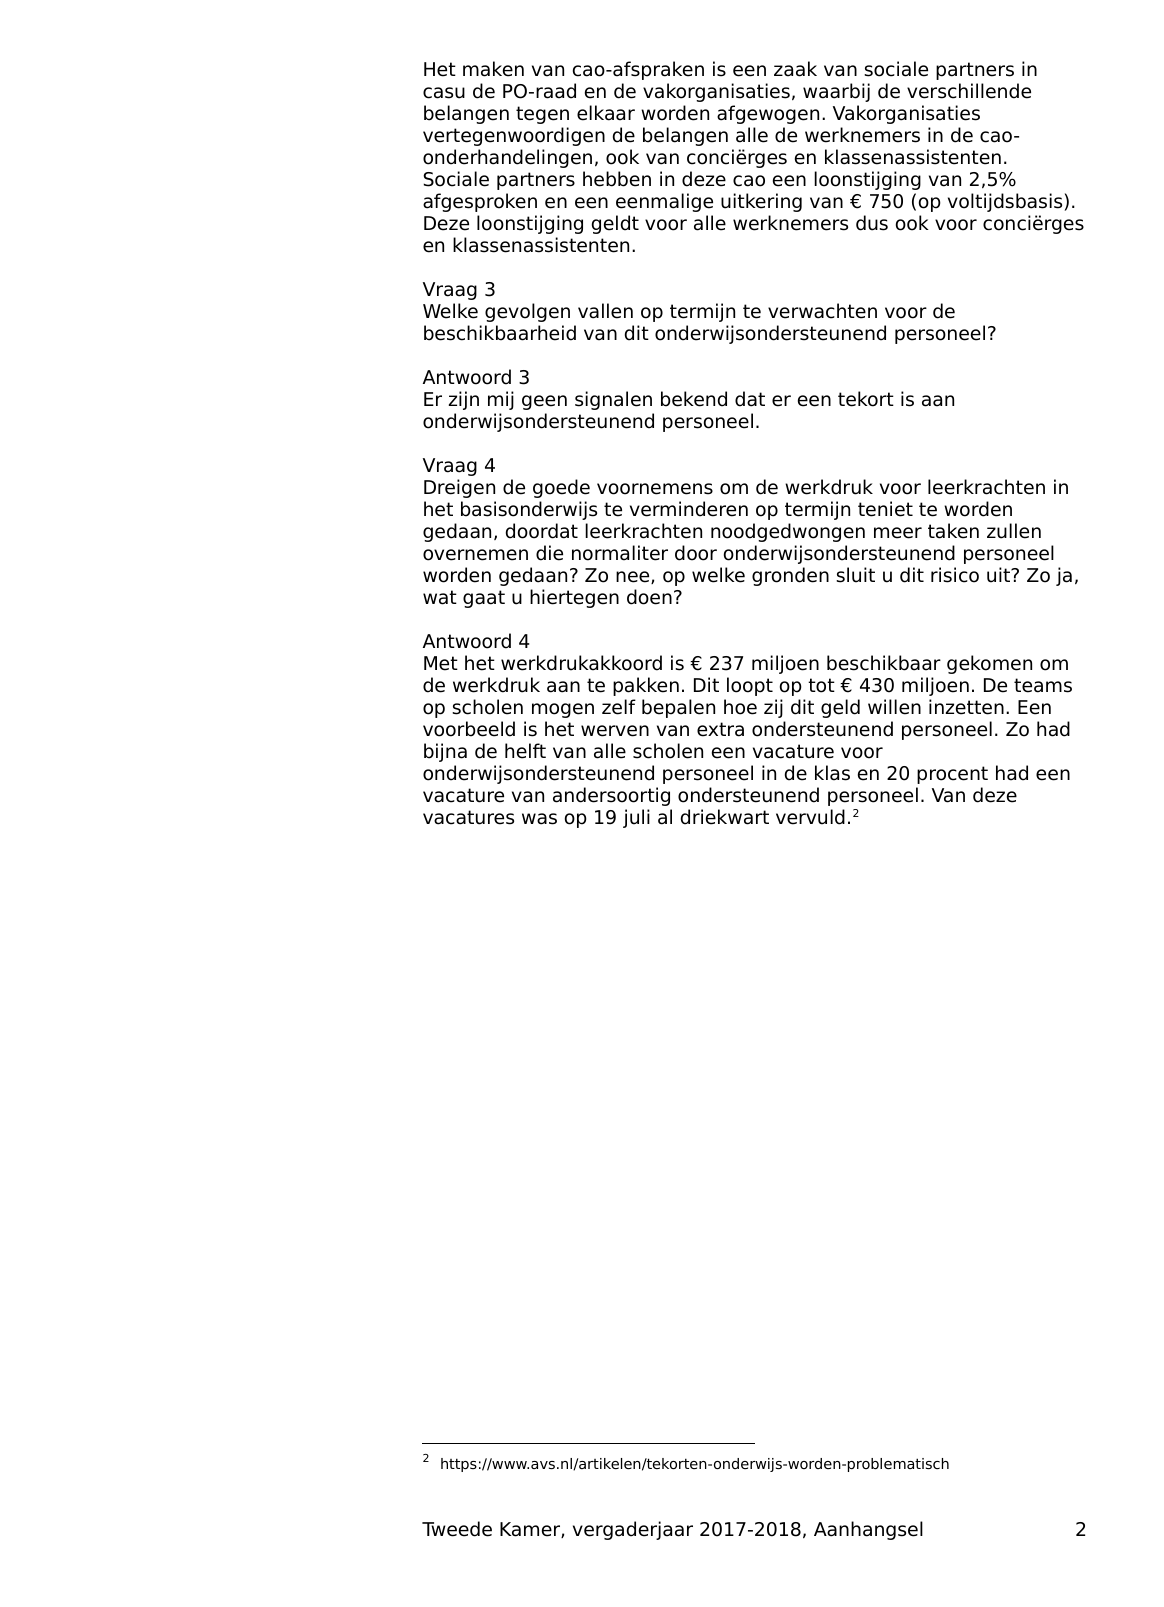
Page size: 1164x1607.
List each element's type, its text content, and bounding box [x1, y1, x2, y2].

text Welke gevolgen vallen op termijn te verwachten voor de beschikbaarheid van dit onderwijsondersteunend personeel? [422, 301, 1087, 345]
text Antwoord 3 [422, 367, 1087, 389]
text Dreigen de goede voornemens om de werkdruk voor leerkrachten in het basisonderwijs te verminderen op termijn teniet te worden gedaan, doordat leerkrachten noodgedwongen meer taken zullen overnemen die normaliter door onderwijsondersteunend personeel worden gedaan? Zo nee, op welke gronden sluit u dit risico uit? Zo ja, wat gaat u hiertegen doen? [422, 477, 1087, 609]
text Vraag 3 [422, 279, 1087, 301]
text Sociale partners hebben in deze cao een loonstijging van 2,5% afgesproken en een eenmalige uitkering van € 750 (op voltijdsbasis). Deze loonstijging geldt voor alle werknemers dus ook voor conciërges en klassenassistenten. [422, 169, 1087, 257]
text Vraag 4 [422, 455, 1087, 477]
text Met het werkdrukakkoord is € 237 miljoen beschikbaar gekomen om de werkdruk aan te pakken. Dit loopt op tot € 430 miljoen. De teams op scholen mogen zelf bepalen hoe zij dit geld willen inzetten. Een voorbeeld is het werven van extra ondersteunend personeel. Zo had bijna de helft van alle scholen een vacature voor onderwijsondersteunend personeel in de klas en 20 procent had een vacature van andersoortig ondersteunend personeel. Van deze vacatures was op 19 juli al driekwart vervuld. [422, 653, 1087, 829]
text Antwoord 4 [422, 631, 1087, 653]
text Het maken van cao-afspraken is een zaak van sociale partners in casu de PO-raad en de vakorganisaties, waarbij de verschillende belangen tegen elkaar worden afgewogen. Vakorganisaties vertegenwoordigen de belangen alle de werknemers in de cao-onderhandelingen, ook van conciërges en klassenassistenten. [422, 59, 1087, 169]
text https://www.avs.nl/artikelen/tekorten-onderwijs-worden-problematisch [422, 1452, 1087, 1474]
text Er zijn mij geen signalen bekend dat er een tekort is aan onderwijsondersteunend personeel. [422, 389, 1087, 433]
